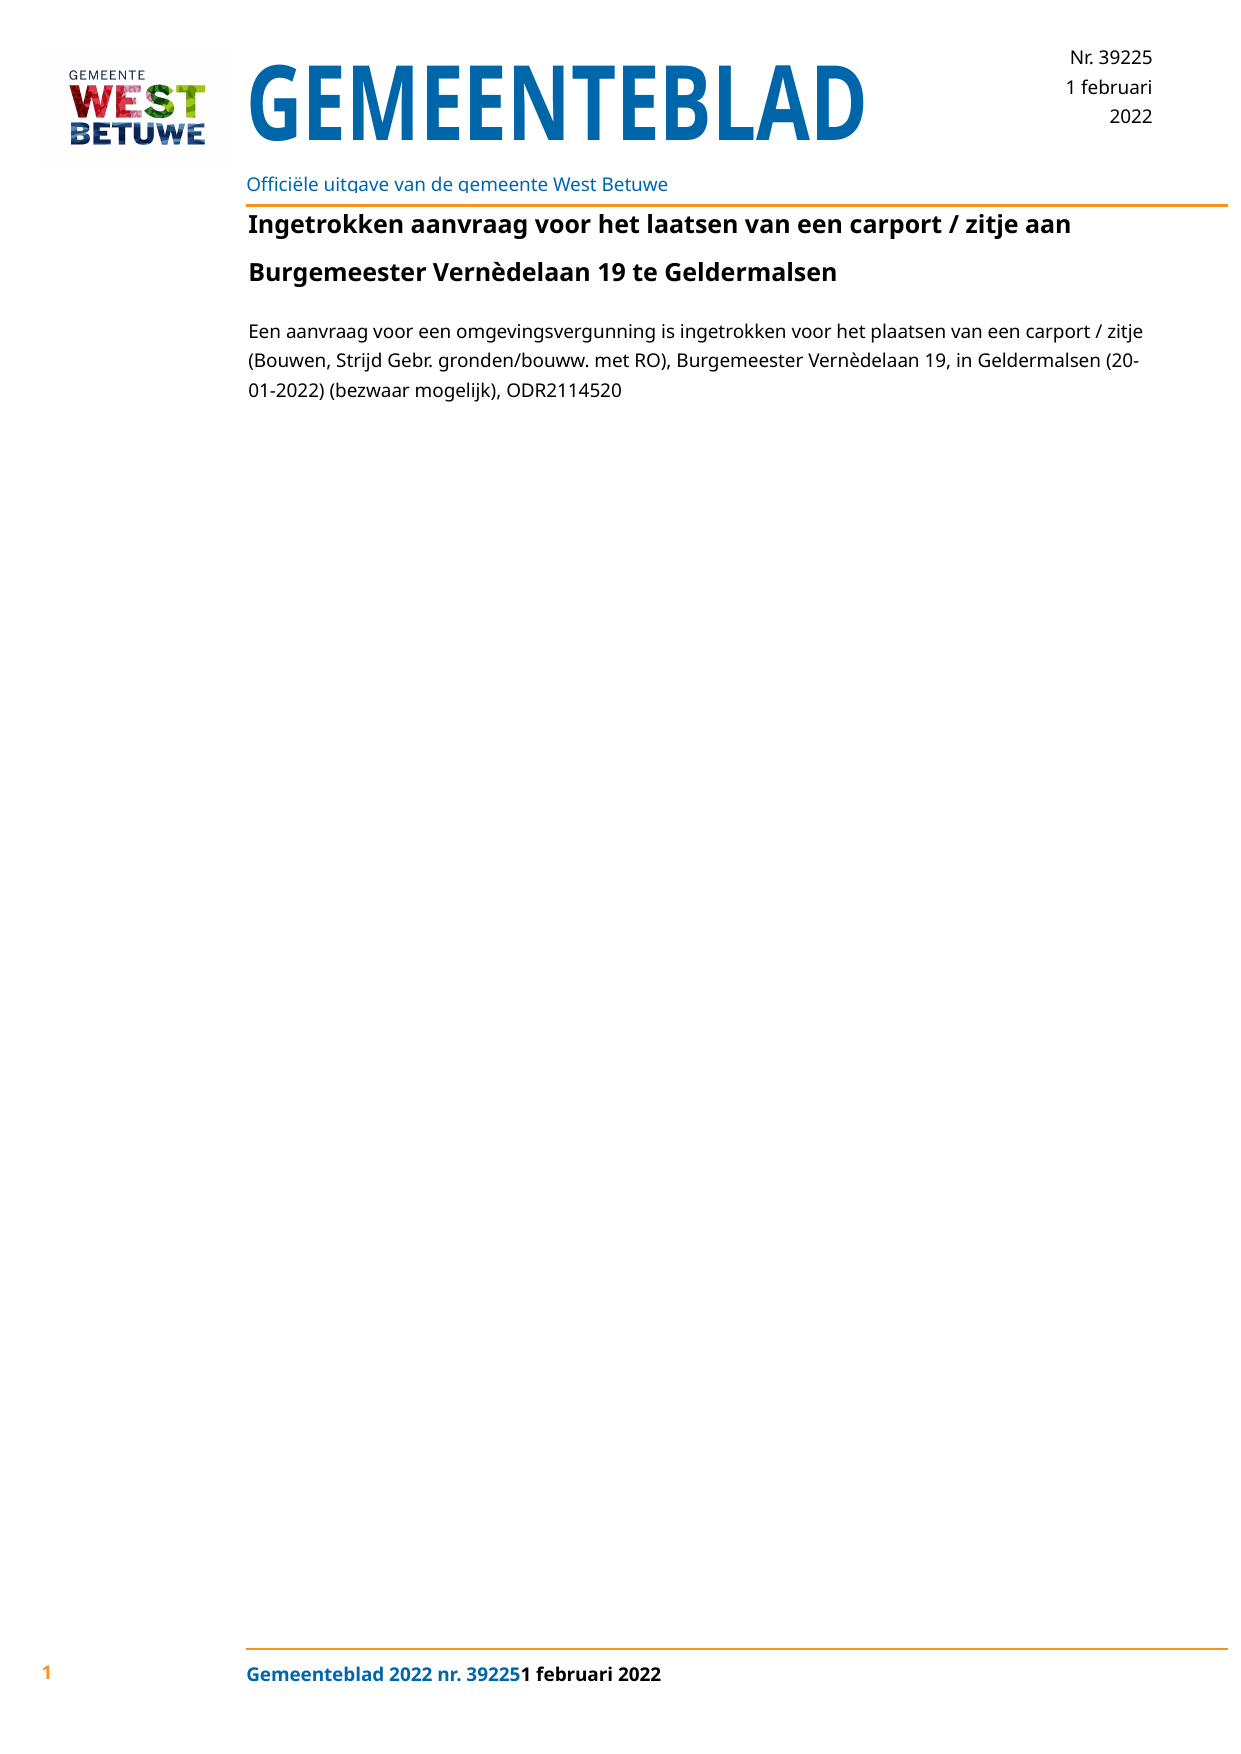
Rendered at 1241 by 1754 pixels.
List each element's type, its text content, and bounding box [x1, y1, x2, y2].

text Een aanvraag voor een omgevingsvergunning is ingetrokken voor het plaatsen van een carport / zitje (Bouwen, Strijd Gebr. gronden/bouww. met RO), Burgemeester Vernèdelaan 19, in Geldermalsen (20-01-2022) (bezwaar mogelijk), ODR2114520 [248, 318, 1152, 403]
text Ingetrokken aanvraag voor het laatsen van een carport / zitje aan Burgemeester Vernèdelaan 19 te Geldermalsen [248, 207, 1152, 288]
picture [41, 47, 231, 172]
